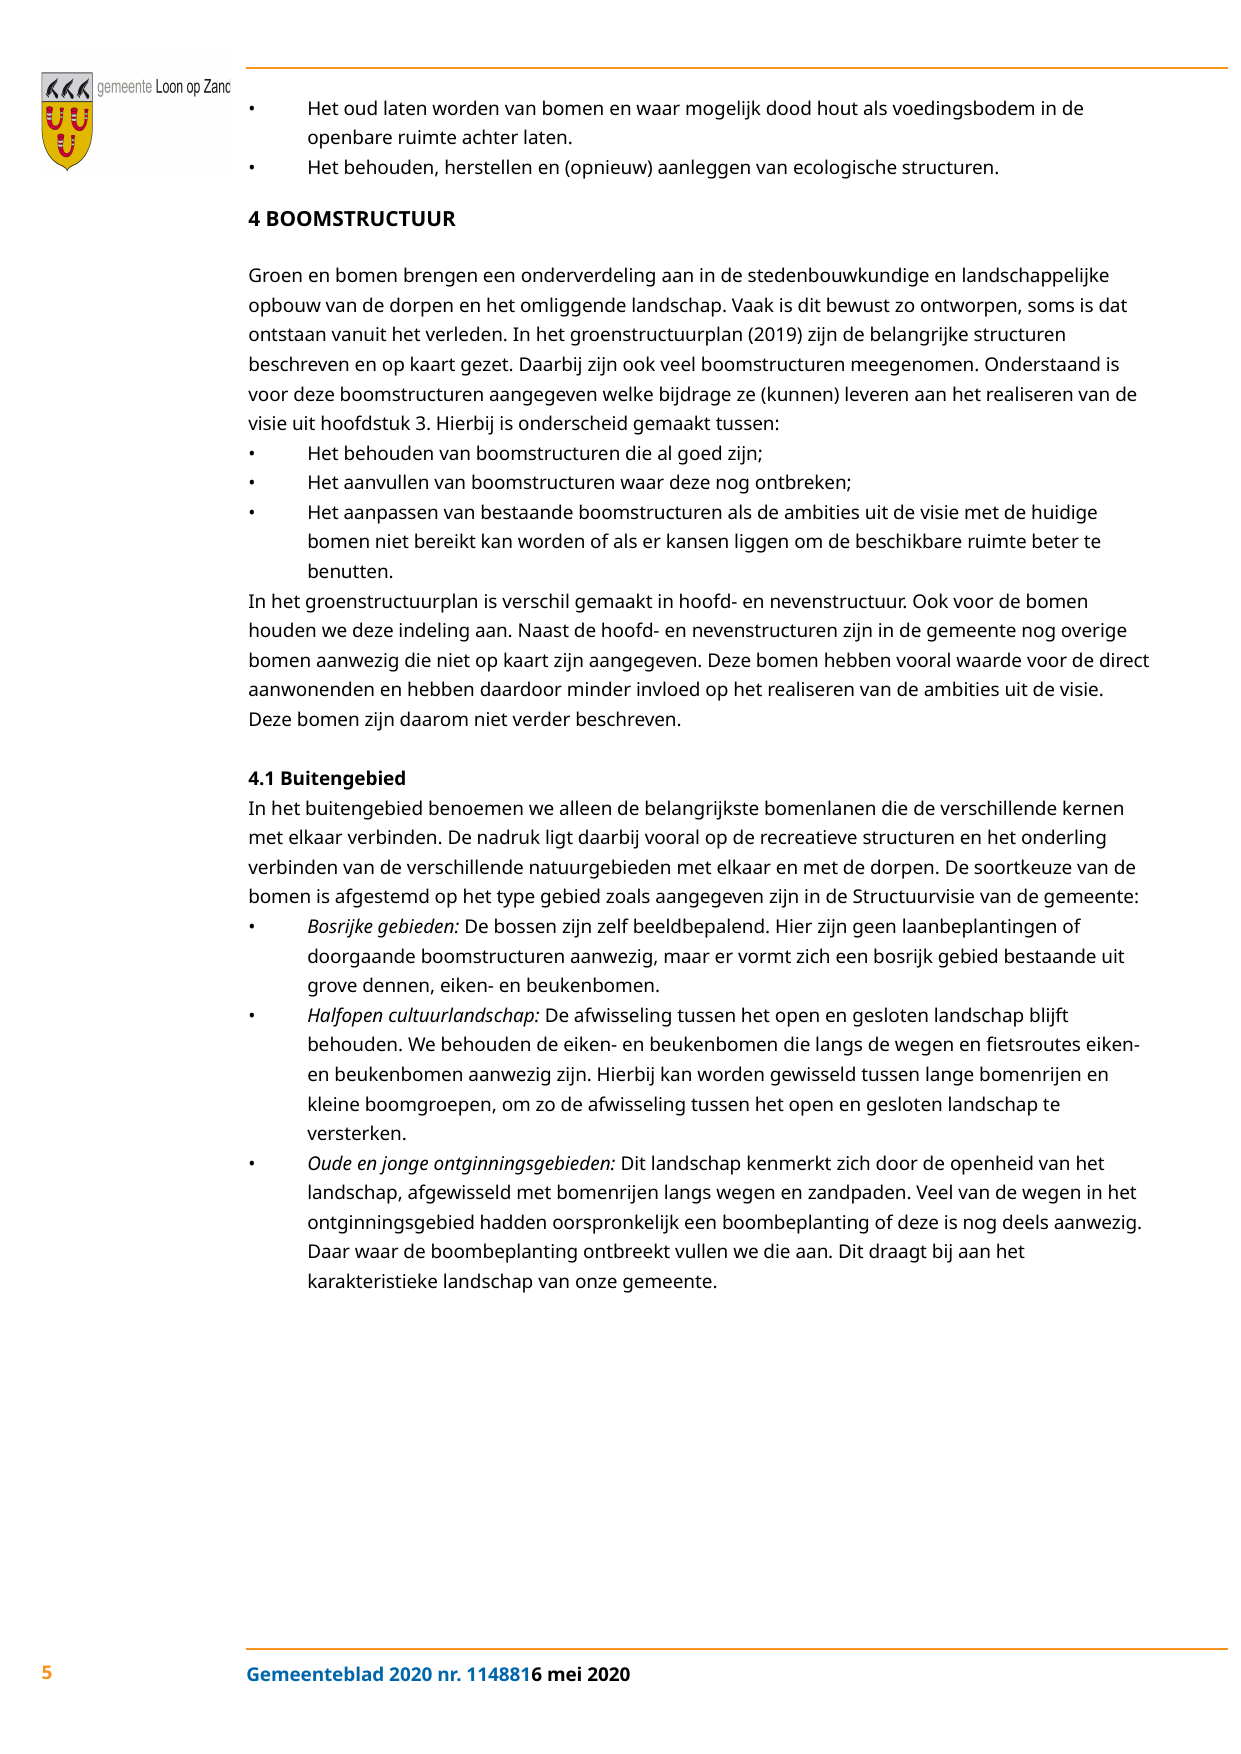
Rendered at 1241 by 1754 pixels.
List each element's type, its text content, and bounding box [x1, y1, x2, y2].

text In het buitengebied benoemen we alleen de belangrijkste bomenlanen die de verschillende kernen met elkaar verbinden. De nadruk ligt daarbij vooral op de recreatieve structuren en het onderling verbinden van de verschillende natuurgebieden met elkaar en met de dorpen. De soortkeuze van de bomen is afgestemd op het type gebied zoals aangegeven zijn in de Structuurvisie van de gemeente: [248, 795, 1152, 909]
list Het aanvullen van boomstructuren waar deze nog ontbreken; [248, 469, 1152, 495]
list Oude en jonge ontginningsgebieden: Dit landschap kenmerkt zich door de openheid van het landschap, afgewisseld met bomenrijen langs wegen en zandpaden. Veel van de wegen in het ontginningsgebied hadden oorspronkelijk een boombeplanting of deze is nog deels aanwezig. Daar waar de boombeplanting ontbreekt vullen we die aan. Dit draagt bij aan het karakteristieke landschap van onze gemeente. [248, 1150, 1152, 1294]
picture [41, 47, 231, 172]
text 4 BOOMSTRUCTUUR [248, 204, 1152, 233]
text 4.1 Buitengebied [248, 765, 1152, 791]
list Halfopen cultuurlandschap: De afwisseling tussen het open en gesloten landschap blijft behouden. We behouden de eiken- en beukenbomen die langs de wegen en fietsroutes eiken- en beukenbomen aanwezig zijn. Hierbij kan worden gewisseld tussen lange bomenrijen en kleine boomgroepen, om zo de afwisseling tussen het open en gesloten landschap te versterken. [248, 1002, 1152, 1146]
text In het groenstructuurplan is verschil gemaakt in hoofd- en nevenstructuur. Ook voor de bomen houden we deze indeling aan. Naast de hoofd- en nevenstructuren zijn in de gemeente nog overige bomen aanwezig die niet op kaart zijn aangegeven. Deze bomen hebben vooral waarde voor de direct aanwonenden en hebben daardoor minder invloed op het realiseren van de ambities uit de visie. Deze bomen zijn daarom niet verder beschreven. [248, 588, 1152, 732]
list Het oud laten worden van bomen en waar mogelijk dood hout als voedingsbodem in de openbare ruimte achter laten. [248, 95, 1152, 150]
list Bosrijke gebieden: De bossen zijn zelf beeldbepalend. Hier zijn geen laanbeplantingen of doorgaande boomstructuren aanwezig, maar er vormt zich een bosrijk gebied bestaande uit grove dennen, eiken- en beukenbomen. [248, 913, 1152, 998]
list Het behouden van boomstructuren die al goed zijn; [248, 440, 1152, 466]
text Groen en bomen brengen een onderverdeling aan in de stedenbouwkundige en landschappelijke opbouw van de dorpen en het omliggende landschap. Vaak is dit bewust zo ontworpen, soms is dat ontstaan vanuit het verleden. In het groenstructuurplan (2019) zijn de belangrijke structuren beschreven en op kaart gezet. Daarbij zijn ook veel boomstructuren meegenomen. Onderstaand is voor deze boomstructuren aangegeven welke bijdrage ze (kunnen) leveren aan het realiseren van de visie uit hoofdstuk 3. Hierbij is onderscheid gemaakt tussen: [248, 262, 1152, 436]
list Het aanpassen van bestaande boomstructuren als de ambities uit de visie met de huidige bomen niet bereikt kan worden of als er kansen liggen om de beschikbare ruimte beter te benutten. [248, 499, 1152, 584]
list Het behouden, herstellen en (opnieuw) aanleggen van ecologische structuren. [248, 154, 1152, 180]
